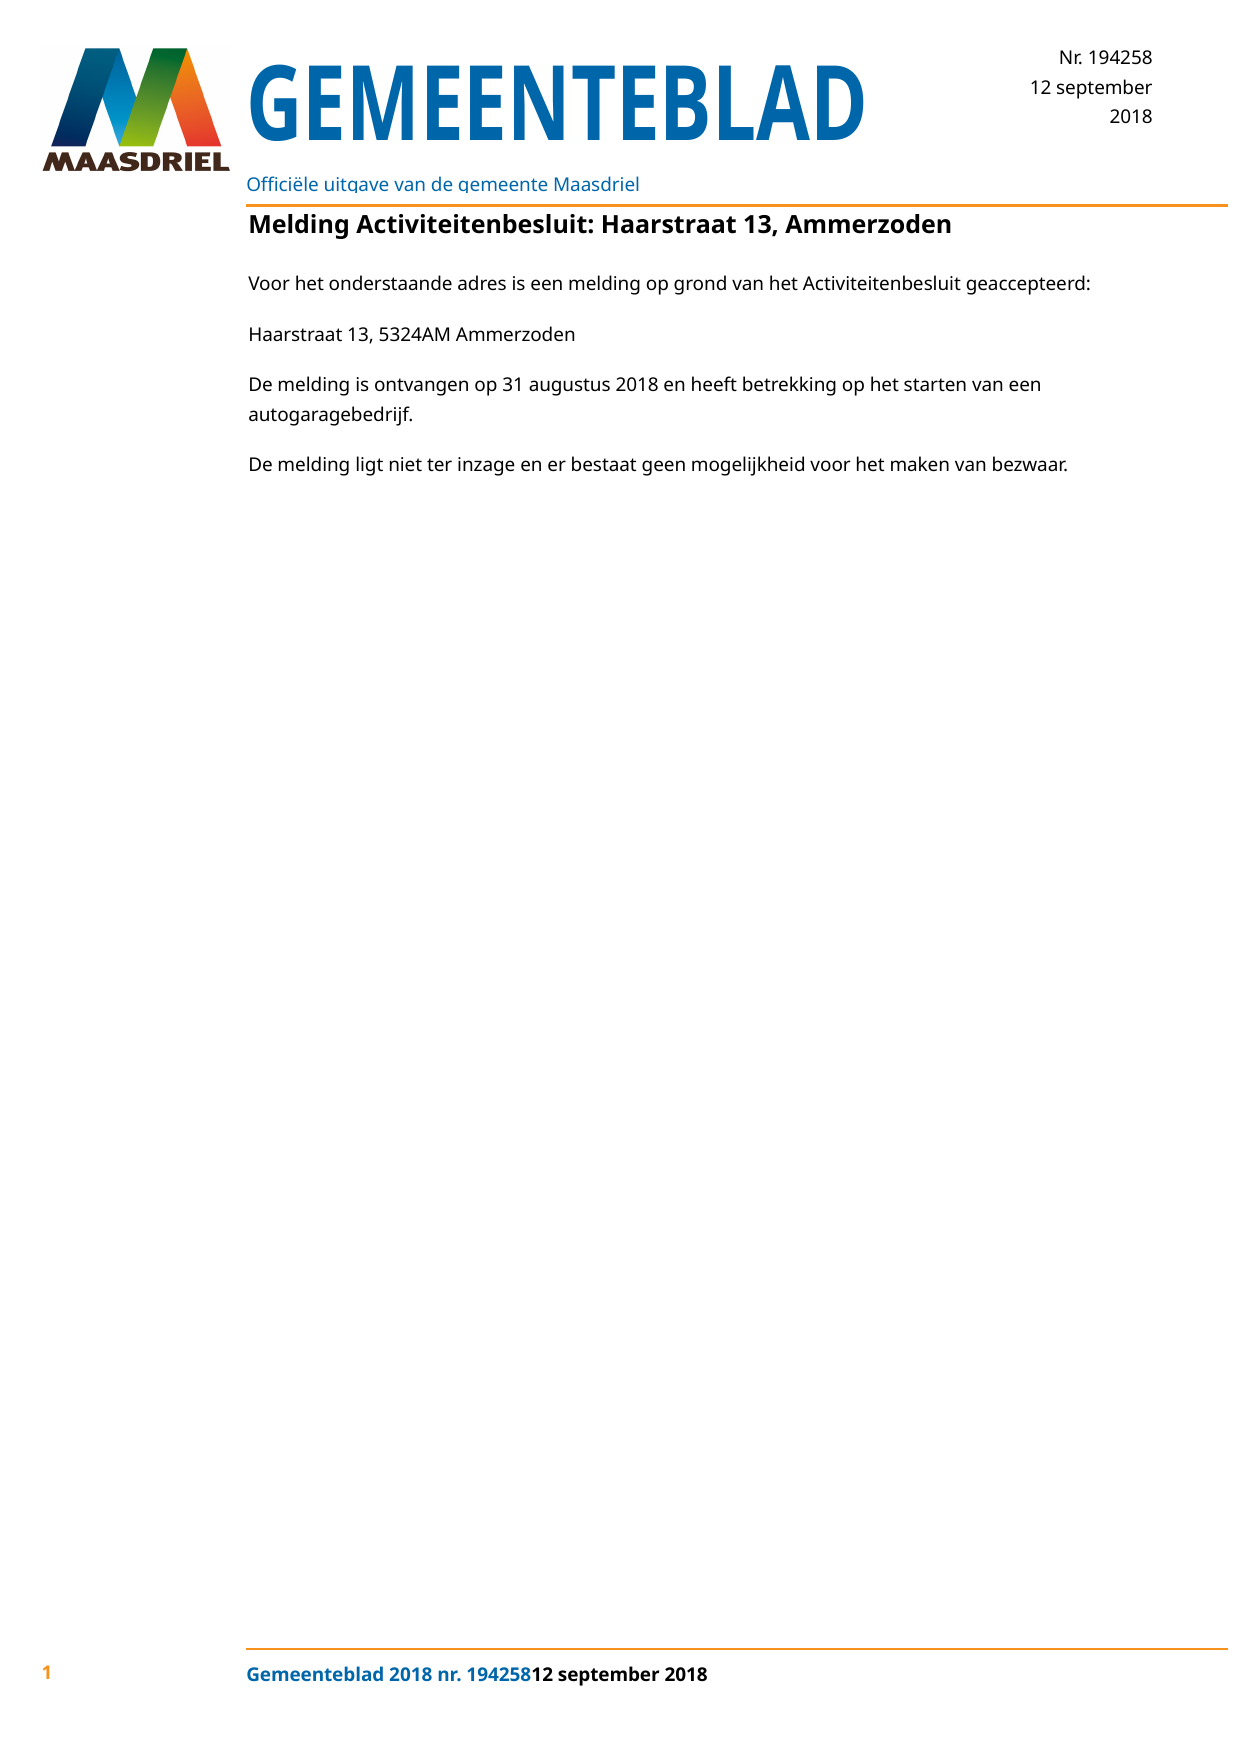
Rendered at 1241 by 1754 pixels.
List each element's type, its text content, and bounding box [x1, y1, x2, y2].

text De melding ligt niet ter inzage en er bestaat geen mogelijkheid voor het maken van bezwaar. [248, 451, 1152, 477]
text Haarstraat 13, 5324AM Ammerzoden [248, 321, 1152, 346]
picture [41, 47, 231, 172]
text Voor het onderstaande adres is een melding op grond van het Activiteitenbesluit geaccepteerd: [248, 270, 1152, 296]
text De melding is ontvangen op 31 augustus 2018 en heeft betrekking op het starten van een autogaragebedrijf. [248, 371, 1152, 426]
text Melding Activiteitenbesluit: Haarstraat 13, Ammerzoden [248, 207, 1152, 241]
